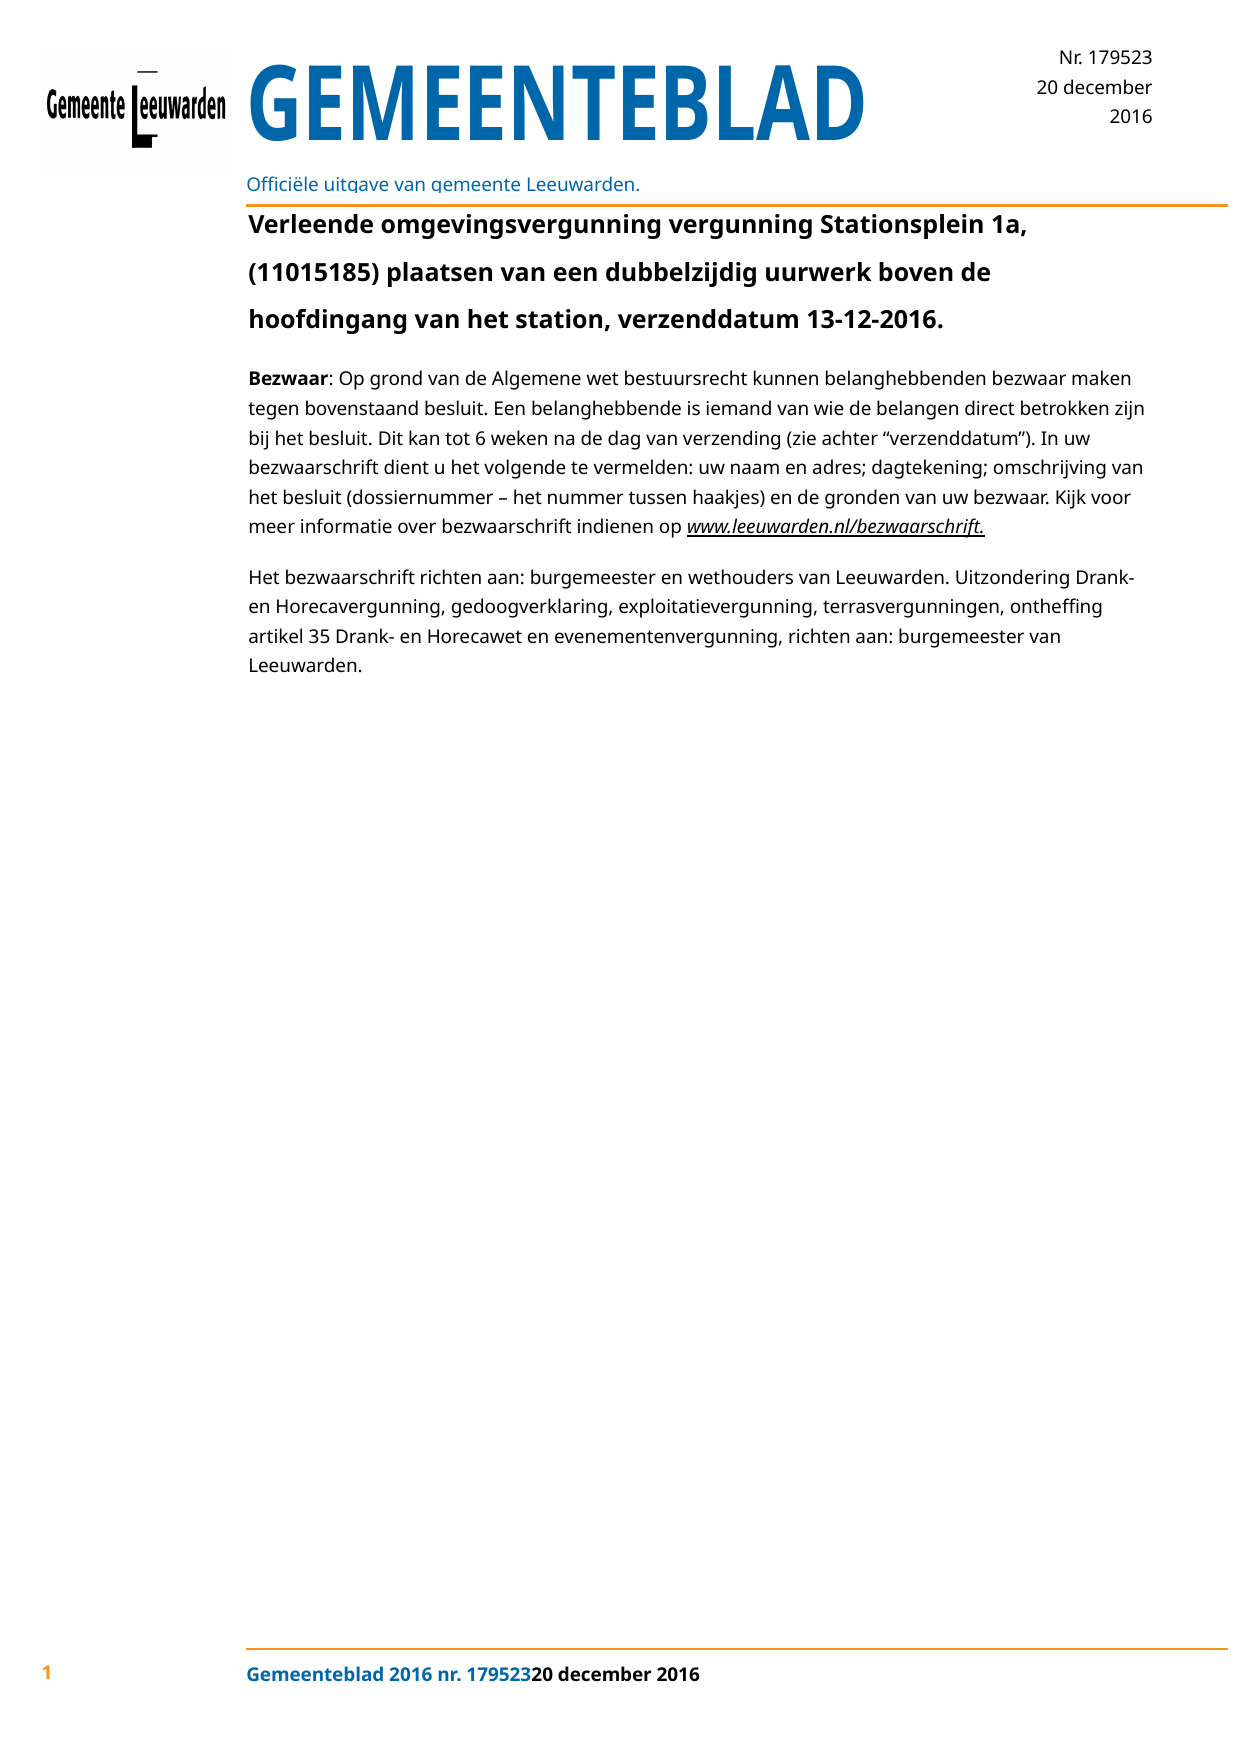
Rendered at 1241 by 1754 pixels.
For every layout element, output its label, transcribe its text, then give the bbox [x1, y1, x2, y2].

picture [41, 47, 231, 172]
text Verleende omgevingsvergunning vergunning Stationsplein 1a, (11015185) plaatsen van een dubbelzijdig uurwerk boven de hoofdingang van het station, verzenddatum 13-12-2016. [248, 207, 1152, 336]
text Bezwaar: Op grond van de Algemene wet bestuursrecht kunnen belanghebbenden bezwaar maken tegen bovenstaand besluit. Een belanghebbende is iemand van wie de belangen direct betrokken zijn bij het besluit. Dit kan tot 6 weken na de dag van verzending (zie achter “verzenddatum”). In uw bezwaarschrift dient u het volgende te vermelden: uw naam en adres; dagtekening; omschrijving van het besluit (dossiernummer – het nummer tussen haakjes) en de gronden van uw bezwaar. Kijk voor meer informatie over bezwaarschrift indienen op www.leeuwarden.nl/bezwaarschrift. [248, 366, 1152, 539]
text Het bezwaarschrift richten aan: burgemeester en wethouders van Leeuwarden. Uitzondering Drank- en Horecavergunning, gedoogverklaring, exploitatievergunning, terrasvergunningen, ontheffing artikel 35 Drank- en Horecawet en evenementenvergunning, richten aan: burgemeester van Leeuwarden. [248, 564, 1152, 678]
